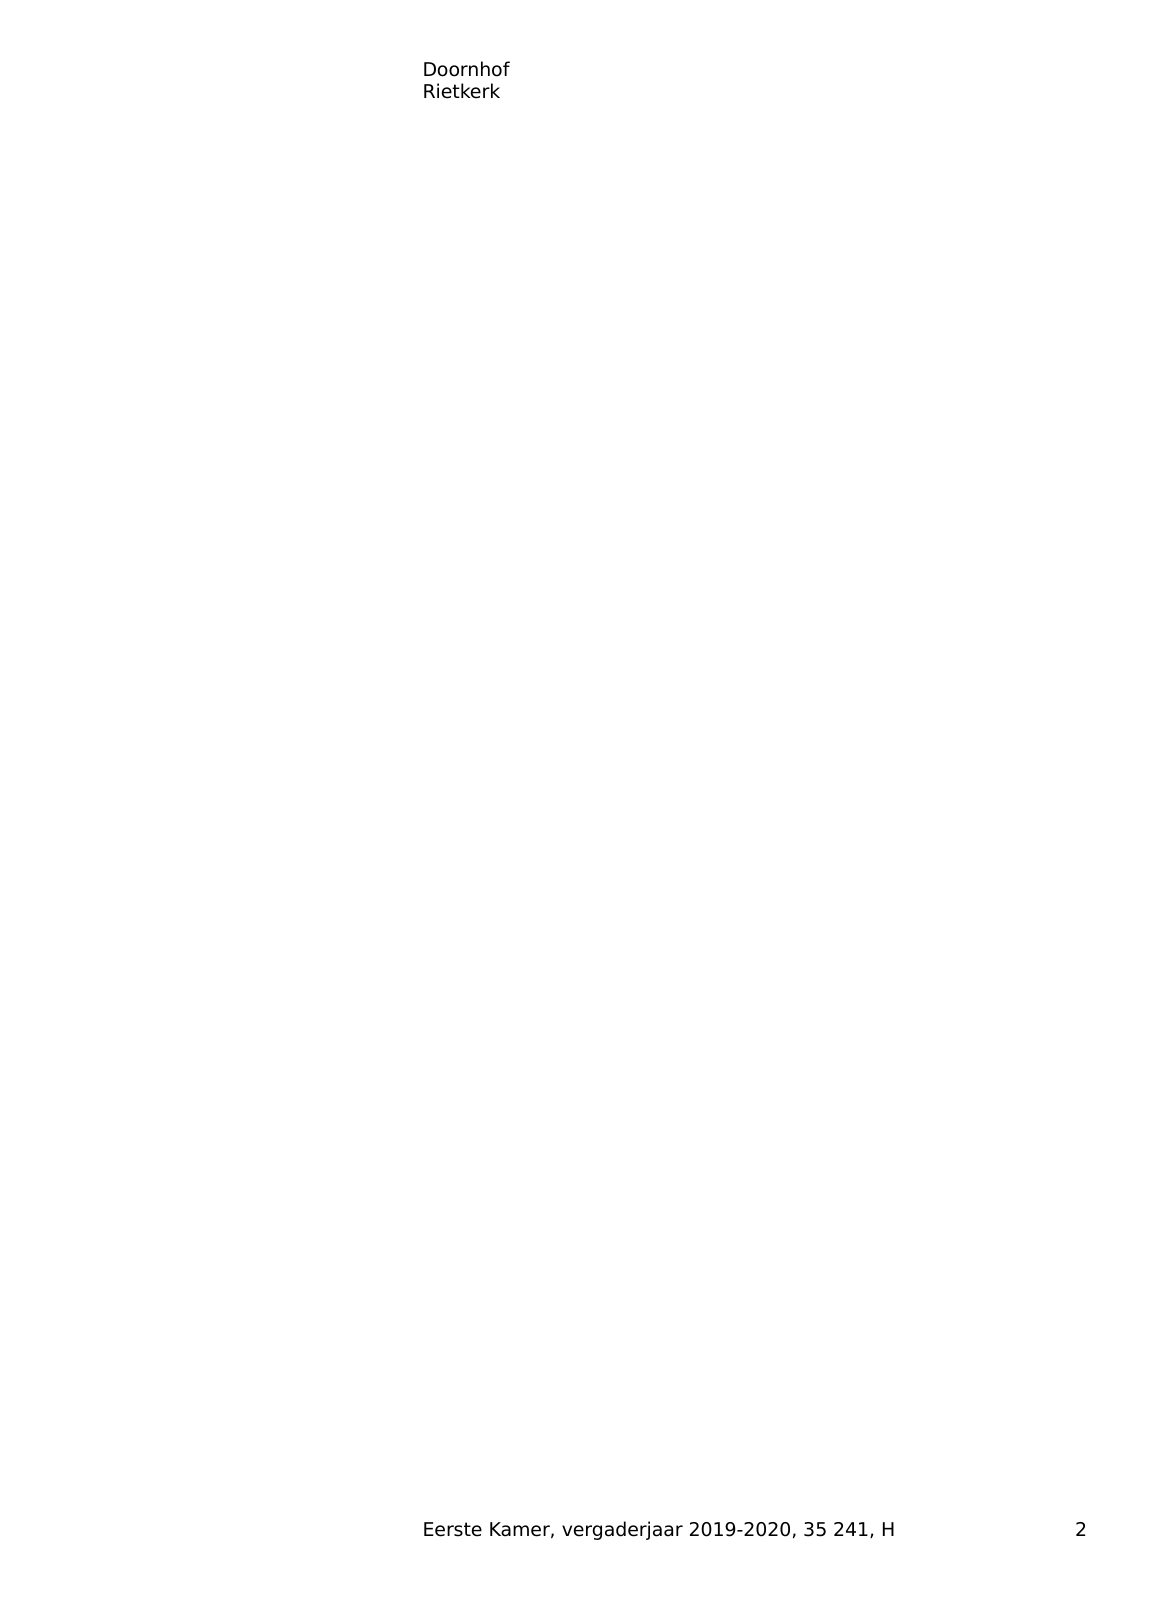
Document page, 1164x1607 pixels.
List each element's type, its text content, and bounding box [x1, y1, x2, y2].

text Doornhof [422, 59, 1087, 81]
text Rietkerk [422, 81, 1087, 103]
